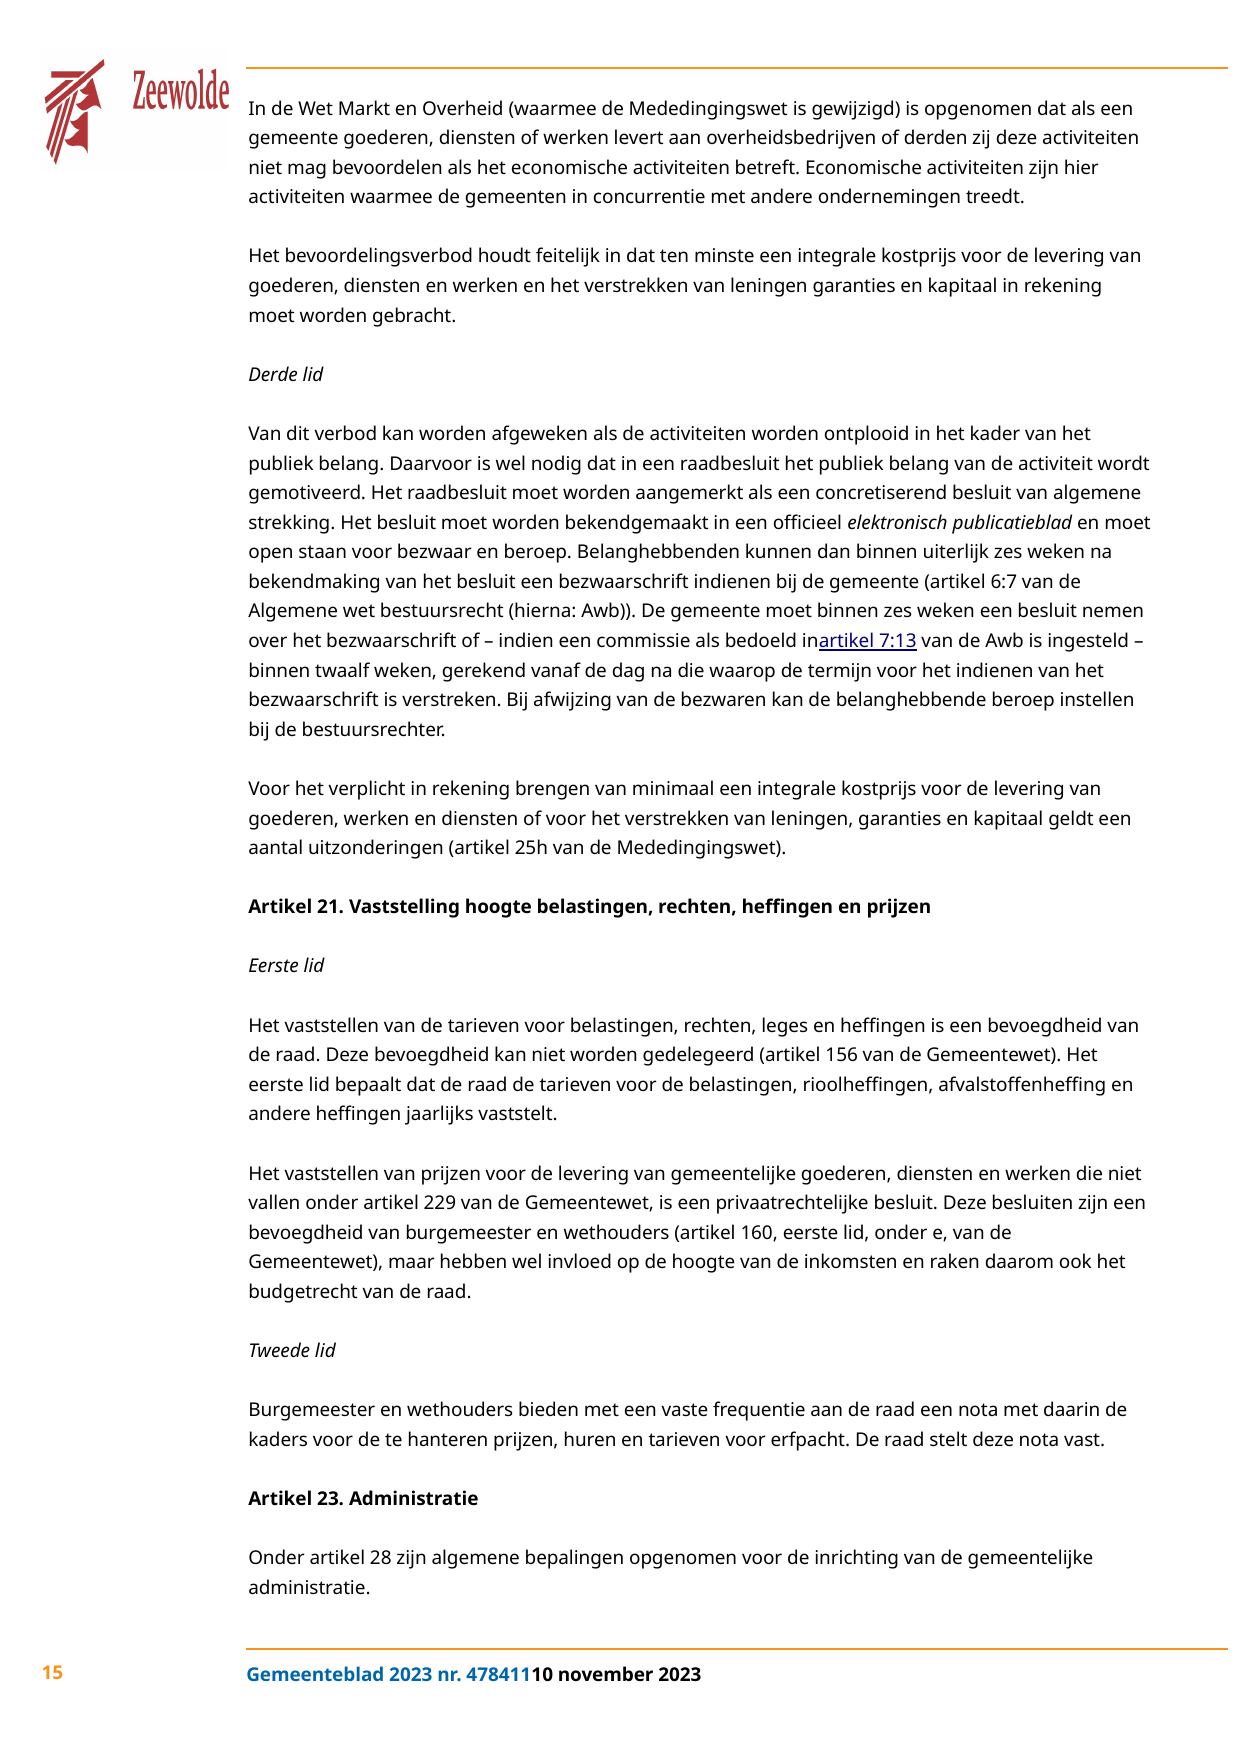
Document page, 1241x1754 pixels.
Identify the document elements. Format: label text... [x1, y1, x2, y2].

text Onder artikel 28 zijn algemene bepalingen opgenomen voor de inrichting van de gemeentelijke administratie. [248, 1544, 1152, 1600]
text Voor het verplicht in rekening brengen van minimaal een integrale kostprijs voor de levering van goederen, werken en diensten of voor het verstrekken van leningen, garanties en kapitaal geldt een aantal uitzonderingen (artikel 25h van de Mededingingswet). [248, 775, 1152, 860]
text Artikel 23. Administratie [248, 1485, 1152, 1511]
text Het vaststellen van de tarieven voor belastingen, rechten, leges en heffingen is een bevoegdheid van de raad. Deze bevoegdheid kan niet worden gedelegeerd (artikel 156 van de Gemeentewet). Het eerste lid bepaalt dat de raad de tarieven voor de belastingen, rioolheffingen, afvalstoffenheffing en andere heffingen jaarlijks vaststelt. [248, 1012, 1152, 1126]
text Het bevoordelingsverbod houdt feitelijk in dat ten minste een integrale kostprijs voor de levering van goederen, diensten en werken en het verstrekken van leningen garanties en kapitaal in rekening moet worden gebracht. [248, 243, 1152, 328]
text Artikel 21. Vaststelling hoogte belastingen, rechten, heffingen en prijzen [248, 893, 1152, 919]
text Het vaststellen van prijzen voor de levering van gemeentelijke goederen, diensten en werken die niet vallen onder artikel 229 van de Gemeentewet, is een privaatrechtelijke besluit. Deze besluiten zijn een bevoegdheid van burgemeester en wethouders (artikel 160, eerste lid, onder e, van de Gemeentewet), maar hebben wel invloed op de hoogte van de inkomsten en raken daarom ook het budgetrecht van de raad. [248, 1160, 1152, 1304]
text Burgemeester en wethouders bieden met een vaste frequentie aan de raad een nota met daarin de kaders voor de te hanteren prijzen, huren en tarieven voor erfpacht. De raad stelt deze nota vast. [248, 1396, 1152, 1452]
picture [41, 47, 231, 172]
text In de Wet Markt en Overheid (waarmee de Mededingingswet is gewijzigd) is opgenomen dat als een gemeente goederen, diensten of werken levert aan overheidsbedrijven of derden zij deze activiteiten niet mag bevoordelen als het economische activiteiten betreft. Economische activiteiten zijn hier activiteiten waarmee de gemeenten in concurrentie met andere ondernemingen treedt. [248, 95, 1152, 209]
text Van dit verbod kan worden afgeweken als de activiteiten worden ontplooid in het kader van het publiek belang. Daarvoor is wel nodig dat in een raadbesluit het publiek belang van de activiteit wordt gemotiveerd. Het raadbesluit moet worden aangemerkt als een concretiserend besluit van algemene strekking. Het besluit moet worden bekendgemaakt in een officieel elektronisch publicatieblad en moet open staan voor bezwaar en beroep. Belanghebbenden kunnen dan binnen uiterlijk zes weken na bekendmaking van het besluit een bezwaarschrift indienen bij de gemeente (artikel 6:7 van de Algemene wet bestuursrecht (hierna: Awb)). De gemeente moet binnen zes weken een besluit nemen over het bezwaarschrift of – indien een commissie als bedoeld inartikel 7:13 van de Awb is ingesteld – binnen twaalf weken, gerekend vanaf de dag na die waarop de termijn voor het indienen van het bezwaarschrift is verstreken. Bij afwijzing van de bezwaren kan de belanghebbende beroep instellen bij de bestuursrechter. [248, 420, 1152, 742]
text Eerste lid [248, 953, 1152, 978]
text Derde lid [248, 361, 1152, 387]
text Tweede lid [248, 1337, 1152, 1363]
